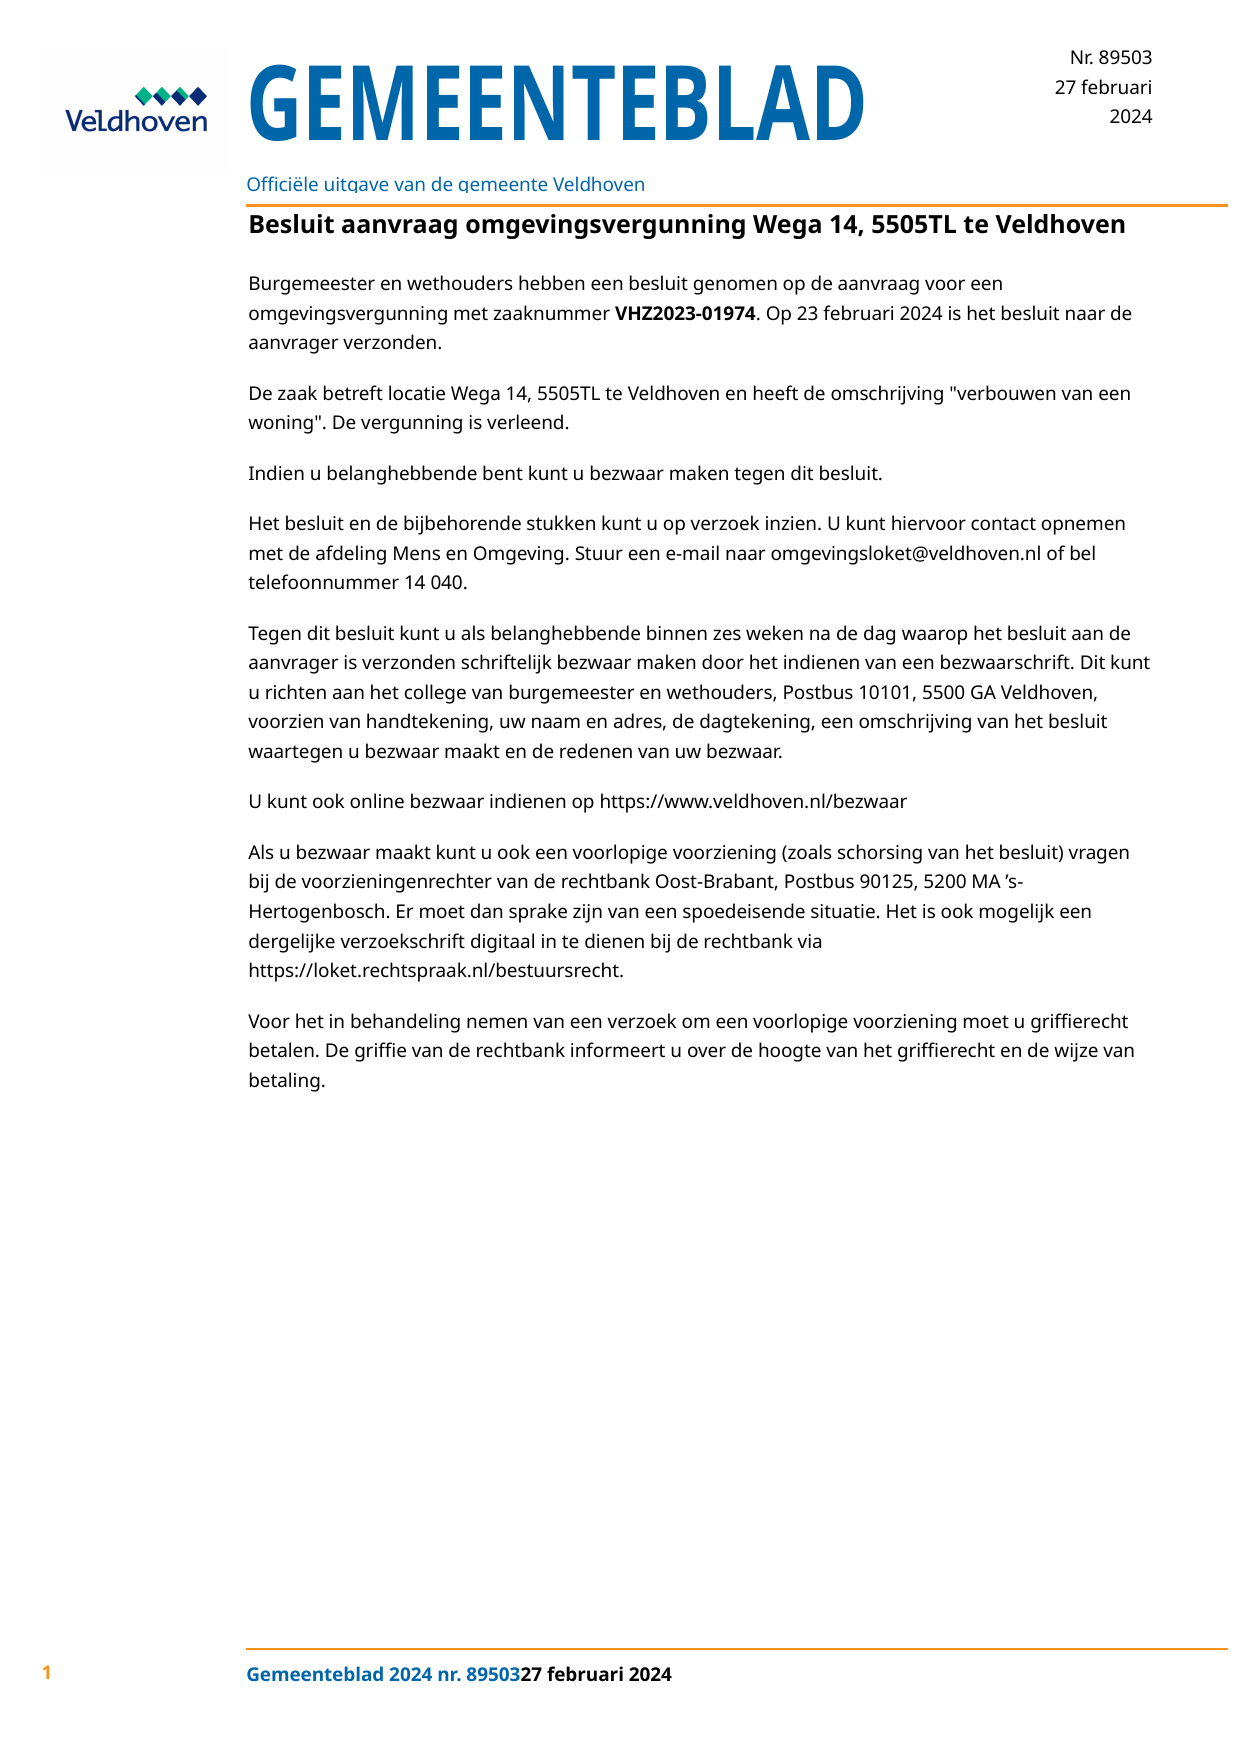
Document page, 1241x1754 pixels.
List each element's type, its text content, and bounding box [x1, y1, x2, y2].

text U kunt ook online bezwaar indienen op https://www.veldhoven.nl/bezwaar [248, 789, 1152, 814]
text Het besluit en de bijbehorende stukken kunt u op verzoek inzien. U kunt hiervoor contact opnemen met de afdeling Mens en Omgeving. Stuur een e-mail naar omgevingsloket@veldhoven.nl of bel telefoonnummer 14 040. [248, 510, 1152, 595]
text Als u bezwaar maakt kunt u ook een voorlopige voorziening (zoals schorsing van het besluit) vragen bij de voorzieningenrechter van de rechtbank Oost-Brabant, Postbus 90125, 5200 MA ’s-Hertogenbosch. Er moet dan sprake zijn van een spoedeisende situatie. Het is ook mogelijk een dergelijke verzoekschrift digitaal in te dienen bij de rechtbank via https://loket.rechtspraak.nl/bestuursrecht. [248, 839, 1152, 983]
text Besluit aanvraag omgevingsvergunning Wega 14, 5505TL te Veldhoven [248, 207, 1152, 241]
picture [41, 47, 231, 172]
text Tegen dit besluit kunt u als belanghebbende binnen zes weken na de dag waarop het besluit aan de aanvrager is verzonden schriftelijk bezwaar maken door het indienen van een bezwaarschrift. Dit kunt u richten aan het college van burgemeester en wethouders, Postbus 10101, 5500 GA Veldhoven, voorzien van handtekening, uw naam en adres, de dagtekening, een omschrijving van het besluit waartegen u bezwaar maakt en de redenen van uw bezwaar. [248, 620, 1152, 764]
text De zaak betreft locatie Wega 14, 5505TL te Veldhoven en heeft de omschrijving "verbouwen van een woning". De vergunning is verleend. [248, 380, 1152, 435]
text Indien u belanghebbende bent kunt u bezwaar maken tegen dit besluit. [248, 460, 1152, 486]
text Voor het in behandeling nemen van een verzoek om een voorlopige voorziening moet u griffierecht betalen. De griffie van de rechtbank informeert u over de hoogte van het griffierecht en de wijze van betaling. [248, 1008, 1152, 1093]
text Burgemeester en wethouders hebben een besluit genomen op de aanvraag voor een omgevingsvergunning met zaaknummer VHZ2023-01974. Op 23 februari 2024 is het besluit naar de aanvrager verzonden. [248, 270, 1152, 355]
